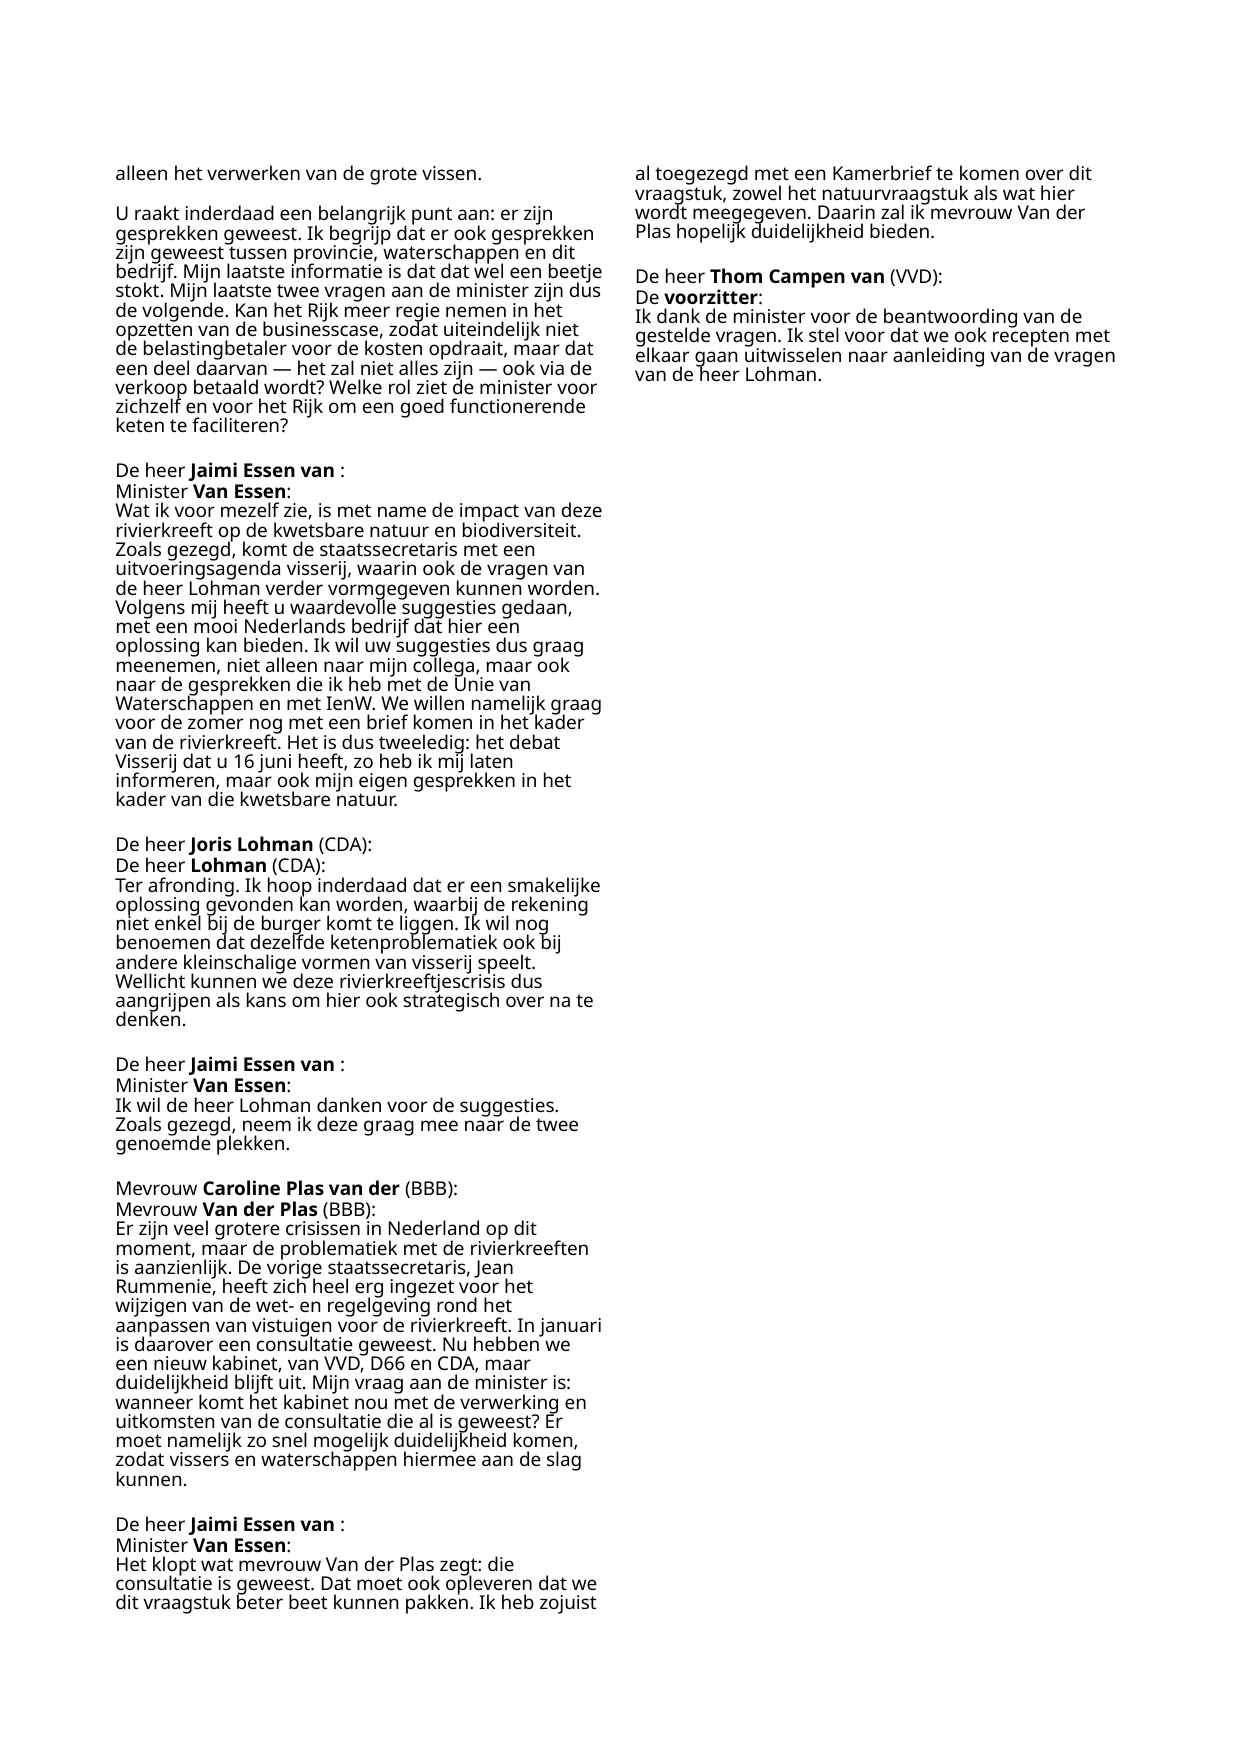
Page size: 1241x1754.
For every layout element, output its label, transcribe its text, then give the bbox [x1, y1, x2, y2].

text Ik wil de heer Lohman danken voor de suggesties. Zoals gezegd, neem ik deze graag mee naar de twee genoemde plekken. [115, 1097, 605, 1154]
text Het klopt wat mevrouw Van der Plas zegt: die consultatie is geweest. Dat moet ook opleveren dat we dit vraagstuk beter beet kunnen pakken. Ik heb zojuist [115, 1556, 605, 1614]
text Wat ik voor mezelf zie, is met name de impact van deze rivierkreeft op de kwetsbare natuur en biodiversiteit. Zoals gezegd, komt de staatssecretaris met een uitvoeringsagenda visserij, waarin ook de vragen van de heer Lohman verder vormgegeven kunnen worden. Volgens mij heeft u waardevolle suggesties gedaan, met een mooi Nederlands bedrijf dat hier een oplossing kan bieden. Ik wil uw suggesties dus graag meenemen, niet alleen naar mijn collega, maar ook naar de gesprekken die ik heb met de Unie van Waterschappen en met IenW. We willen namelijk graag voor de zomer nog met een brief komen in het kader van de rivierkreeft. Het is dus tweeledig: het debat Visserij dat u 16 juni heeft, zo heb ik mij laten informeren, maar ook mijn eigen gesprekken in het kader van die kwetsbare natuur. [115, 502, 605, 811]
text alleen het verwerken van de grote vissen. [115, 165, 605, 184]
text De heer Joris Lohman (CDA): [115, 832, 605, 857]
text De voorzitter: [635, 289, 1125, 308]
text De heer Jaimi Essen van : [115, 457, 605, 483]
text Er zijn veel grotere crisissen in Nederland op dit moment, maar de problematiek met de rivierkreeften is aanzienlijk. De vorige staatssecretaris, Jean Rummenie, heeft zich heel erg ingezet voor het wijzigen van de wet- en regelgeving rond het aanpassen van vistuigen voor de rivierkreeft. In januari is daarover een consultatie geweest. Nu hebben we een nieuw kabinet, van VVD, D66 en CDA, maar duidelijkheid blijft uit. Mijn vraag aan de minister is: wanneer komt het kabinet nou met de verwerking en uitkomsten van de consultatie die al is geweest? Er moet namelijk zo snel mogelijk duidelijkheid komen, zodat vissers en waterschappen hiermee aan de slag kunnen. [115, 1220, 605, 1490]
text Mevrouw Van der Plas (BBB): [115, 1201, 605, 1220]
text De heer Jaimi Essen van : [115, 1511, 605, 1537]
text Minister Van Essen: [115, 483, 605, 502]
text Ter afronding. Ik hoop inderdaad dat er een smakelijke oplossing gevonden kan worden, waarbij de rekening niet enkel bij de burger komt te liggen. Ik wil nog benoemen dat dezelfde ketenproblematiek ook bij andere kleinschalige vormen van visserij speelt. Wellicht kunnen we deze rivierkreeftjescrisis dus aangrijpen als kans om hier ook strategisch over na te denken. [115, 877, 605, 1031]
text Ik dank de minister voor de beantwoording van de gestelde vragen. Ik stel voor dat we ook recepten met elkaar gaan uitwisselen naar aanleiding van de vragen van de heer Lohman. [635, 308, 1125, 385]
text De heer Lohman (CDA): [115, 857, 605, 877]
text De heer Thom Campen van (VVD): [635, 263, 1125, 289]
text Mevrouw Caroline Plas van der (BBB): [115, 1175, 605, 1201]
text Minister Van Essen: [115, 1077, 605, 1097]
text De heer Jaimi Essen van : [115, 1052, 605, 1077]
text Minister Van Essen: [115, 1537, 605, 1556]
text U raakt inderdaad een belangrijk punt aan: er zijn gesprekken geweest. Ik begrijp dat er ook gesprekken zijn geweest tussen provincie, waterschappen en dit bedrijf. Mijn laatste informatie is dat dat wel een beetje stokt. Mijn laatste twee vragen aan de minister zijn dus de volgende. Kan het Rijk meer regie nemen in het opzetten van de businesscase, zodat uiteindelijk niet de belastingbetaler voor de kosten opdraait, maar dat een deel daarvan — het zal niet alles zijn — ook via de verkoop betaald wordt? Welke rol ziet de minister voor zichzelf en voor het Rijk om een goed functionerende keten te faciliteren? [115, 205, 605, 437]
text al toegezegd met een Kamerbrief te komen over dit vraagstuk, zowel het natuurvraagstuk als wat hier wordt meegegeven. Daarin zal ik mevrouw Van der Plas hopelijk duidelijkheid bieden. [635, 165, 1125, 242]
